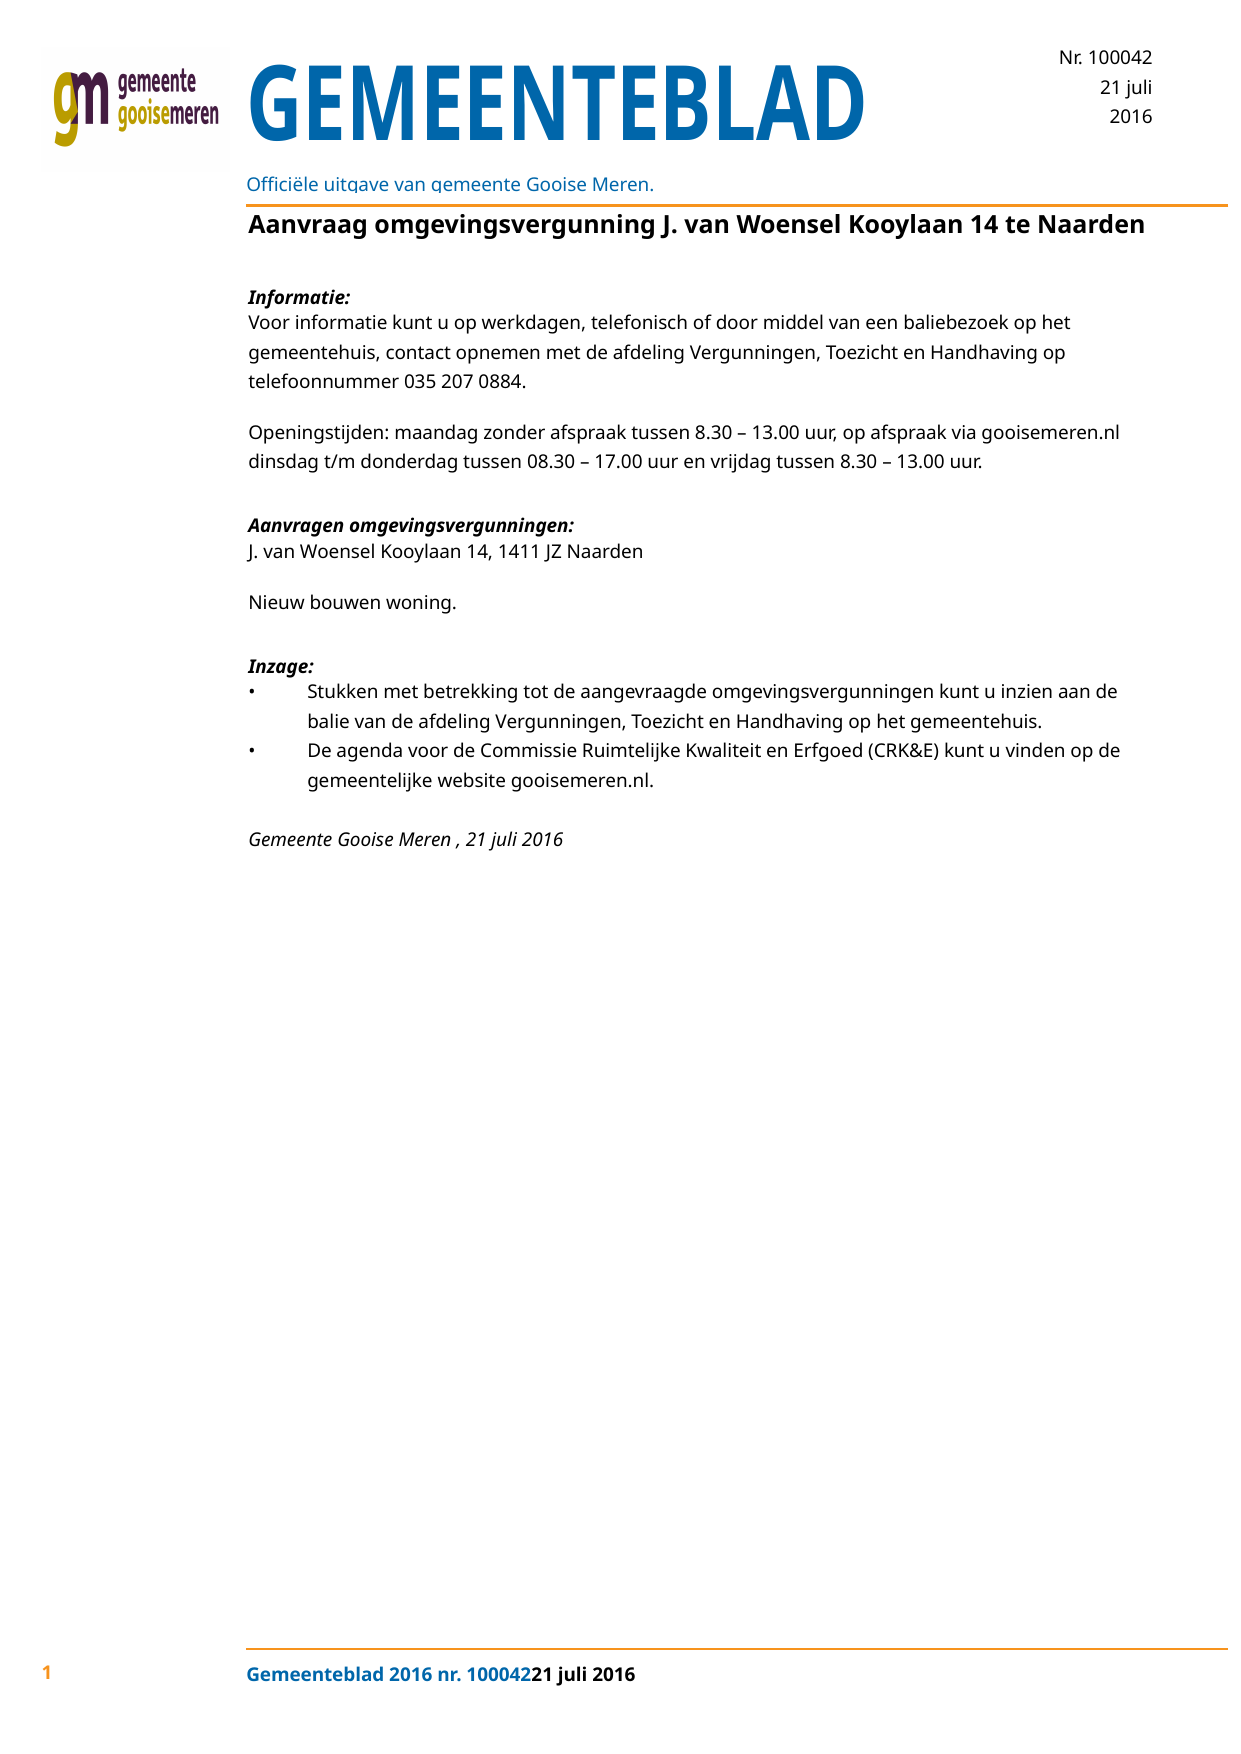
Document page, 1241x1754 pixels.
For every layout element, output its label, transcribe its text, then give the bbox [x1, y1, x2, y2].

text Inzage: [248, 653, 1152, 678]
list Stukken met betrekking tot de aangevraagde omgevingsvergunningen kunt u inzien aan de balie van de afdeling Vergunningen, Toezicht en Handhaving op het gemeentehuis. [248, 678, 1152, 734]
text Nieuw bouwen woning. [248, 589, 1152, 614]
list De agenda voor de Commissie Ruimtelijke Kwaliteit en Erfgoed (CRK&E) kunt u vinden op de gemeentelijke website gooisemeren.nl. [248, 738, 1152, 793]
text Openingstijden: maandag zonder afspraak tussen 8.30 – 13.00 uur, op afspraak via gooisemeren.nl dinsdag t/m donderdag tussen 08.30 – 17.00 uur en vrijdag tussen 8.30 – 13.00 uur. [248, 419, 1152, 474]
text Informatie: [248, 284, 1152, 309]
text Aanvragen omgevingsvergunningen: [248, 513, 1152, 538]
text Aanvraag omgevingsvergunning J. van Woensel Kooylaan 14 te Naarden [248, 207, 1152, 241]
text J. van Woensel Kooylaan 14, 1411 JZ Naarden [248, 538, 1152, 564]
text Voor informatie kunt u op werkdagen, telefonisch of door middel van een baliebezoek op het gemeentehuis, contact opnemen met de afdeling Vergunningen, Toezicht en Handhaving op telefoonnummer 035 207 0884. [248, 309, 1152, 394]
picture [41, 47, 231, 172]
text Gemeente Gooise Meren , 21 juli 2016 [248, 826, 1152, 852]
